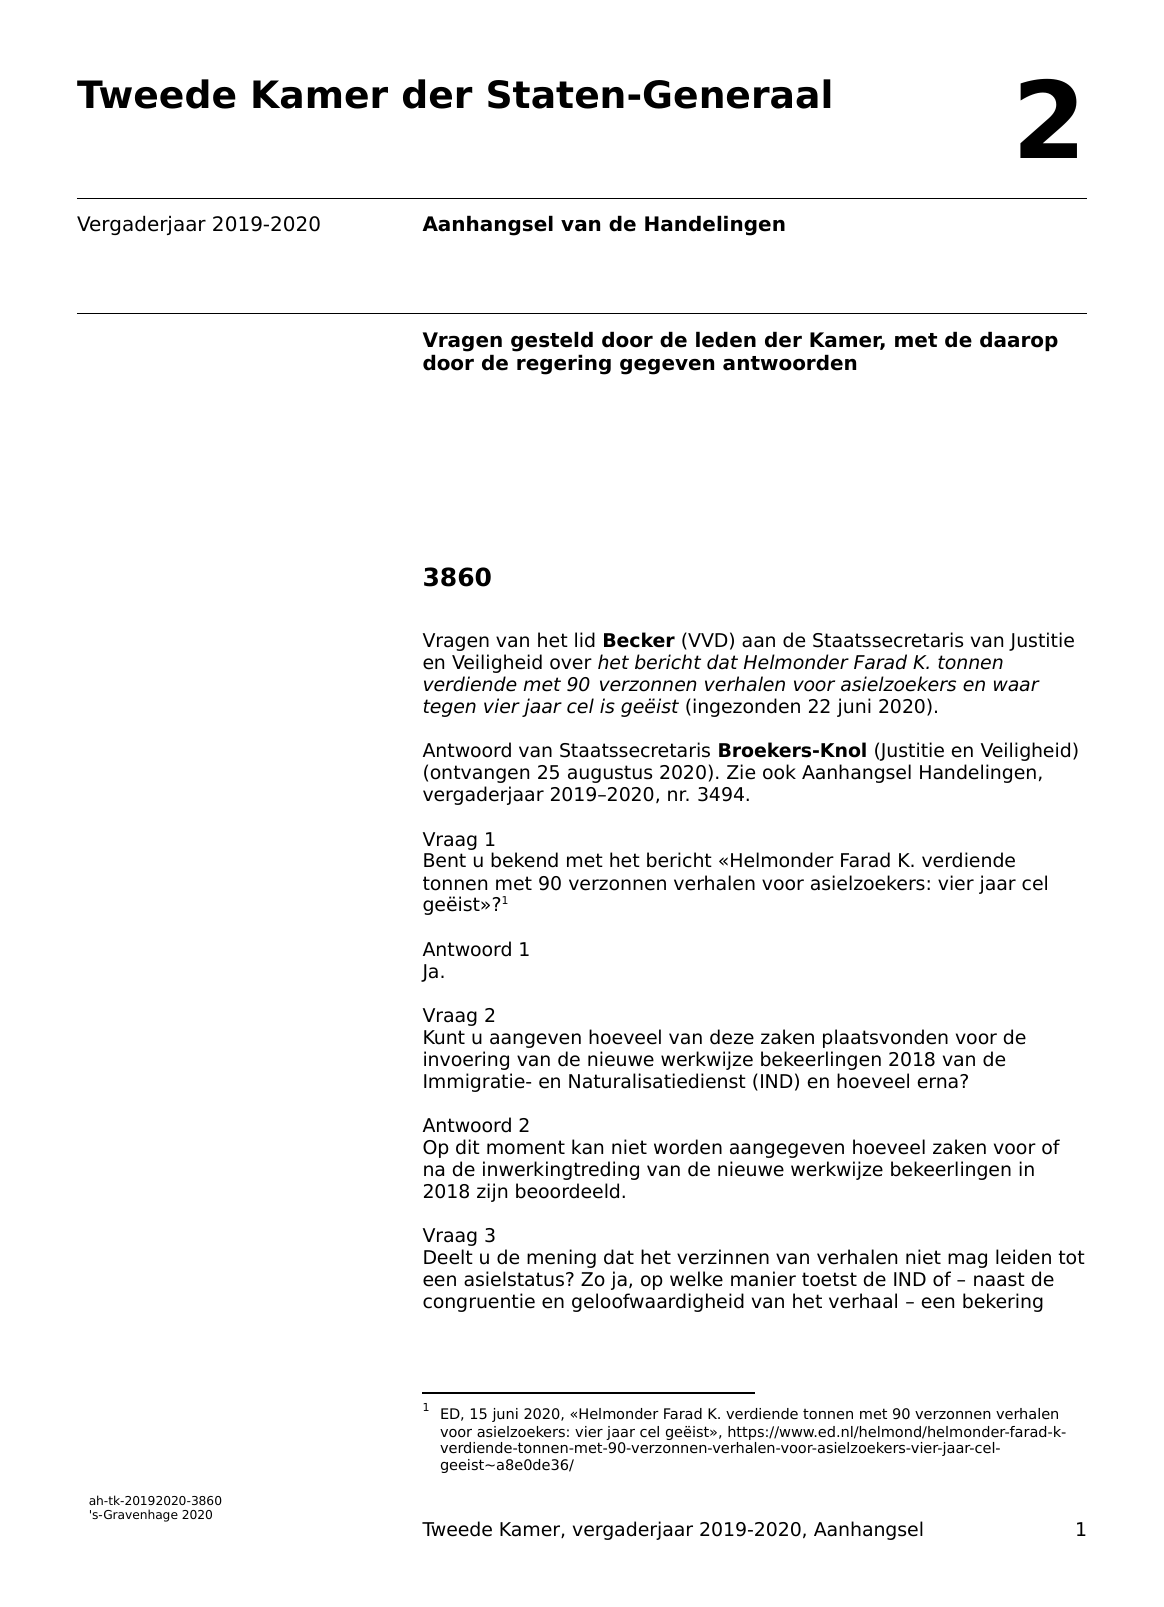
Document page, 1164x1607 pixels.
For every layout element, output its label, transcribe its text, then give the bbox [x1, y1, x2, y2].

text 3860 [422, 563, 1087, 592]
table_cell [77, 314, 422, 375]
text Ja. [422, 961, 1087, 982]
text Op dit moment kan niet worden aangegeven hoeveel zaken voor of na de inwerkingtreding van de nieuwe werkwijze bekeerlingen in 2018 zijn beoordeeld. [422, 1137, 1087, 1203]
text Vraag 1 [422, 828, 1087, 850]
text Antwoord van Staatssecretaris Broekers-Knol (Justitie en Veiligheid) (ontvangen 25 augustus 2020). Zie ook Aanhangsel Handelingen, vergaderjaar 2019–2020, nr. 3494. [422, 740, 1087, 806]
table_header 2 [886, 59, 1087, 198]
text 's-Gravenhage 2020 [88, 1508, 323, 1522]
text Vraag 2 [422, 1005, 1087, 1027]
text Antwoord 2 [422, 1115, 1087, 1137]
text Antwoord 1 [422, 938, 1087, 961]
text Vraag 3 [422, 1225, 1087, 1247]
text Kunt u aangeven hoeveel van deze zaken plaatsvonden voor de invoering van de nieuwe werkwijze bekeerlingen 2018 van de Immigratie- en Naturalisatiedienst (IND) en hoeveel erna? [422, 1027, 1087, 1093]
text ah-tk-20192020-3860 [88, 1494, 323, 1508]
text Bent u bekend met het bericht «Helmonder Farad K. verdiende tonnen met 90 verzonnen verhalen voor asielzoekers: vier jaar cel geëist»? [422, 850, 1087, 916]
text Deelt u de mening dat het verzinnen van verhalen niet mag leiden tot een asielstatus? Zo ja, op welke manier toetst de IND of – naast de congruentie en geloofwaardigheid van het verhaal – een bekering [422, 1247, 1087, 1313]
table_header Tweede Kamer der Staten-Generaal [77, 59, 886, 198]
text Vragen van het lid Becker (VVD) aan de Staatssecretaris van Justitie en Veiligheid over het bericht dat Helmonder Farad K. tonnen verdiende met 90 verzonnen verhalen voor asielzoekers en waar tegen vier jaar cel is geëist (ingezonden 22 juni 2020). [422, 630, 1087, 718]
table_cell Vragen gesteld door de leden der Kamer, met de daarop door de regering gegeven antwoorden [422, 314, 1087, 375]
text ED, 15 juni 2020, «Helmonder Farad K. verdiende tonnen met 90 verzonnen verhalen voor asielzoekers: vier jaar cel geëist», https://www.ed.nl/helmond/helmonder-farad-k-verdiende-tonnen-met-90-verzonnen-verhalen-voor-asielzoekers-vier-jaar-cel-geeist~a8e0de36/ [422, 1402, 1087, 1474]
table_cell Aanhangsel van de Handelingen [422, 199, 1087, 313]
table_cell Vergaderjaar 2019-2020 [77, 199, 422, 313]
